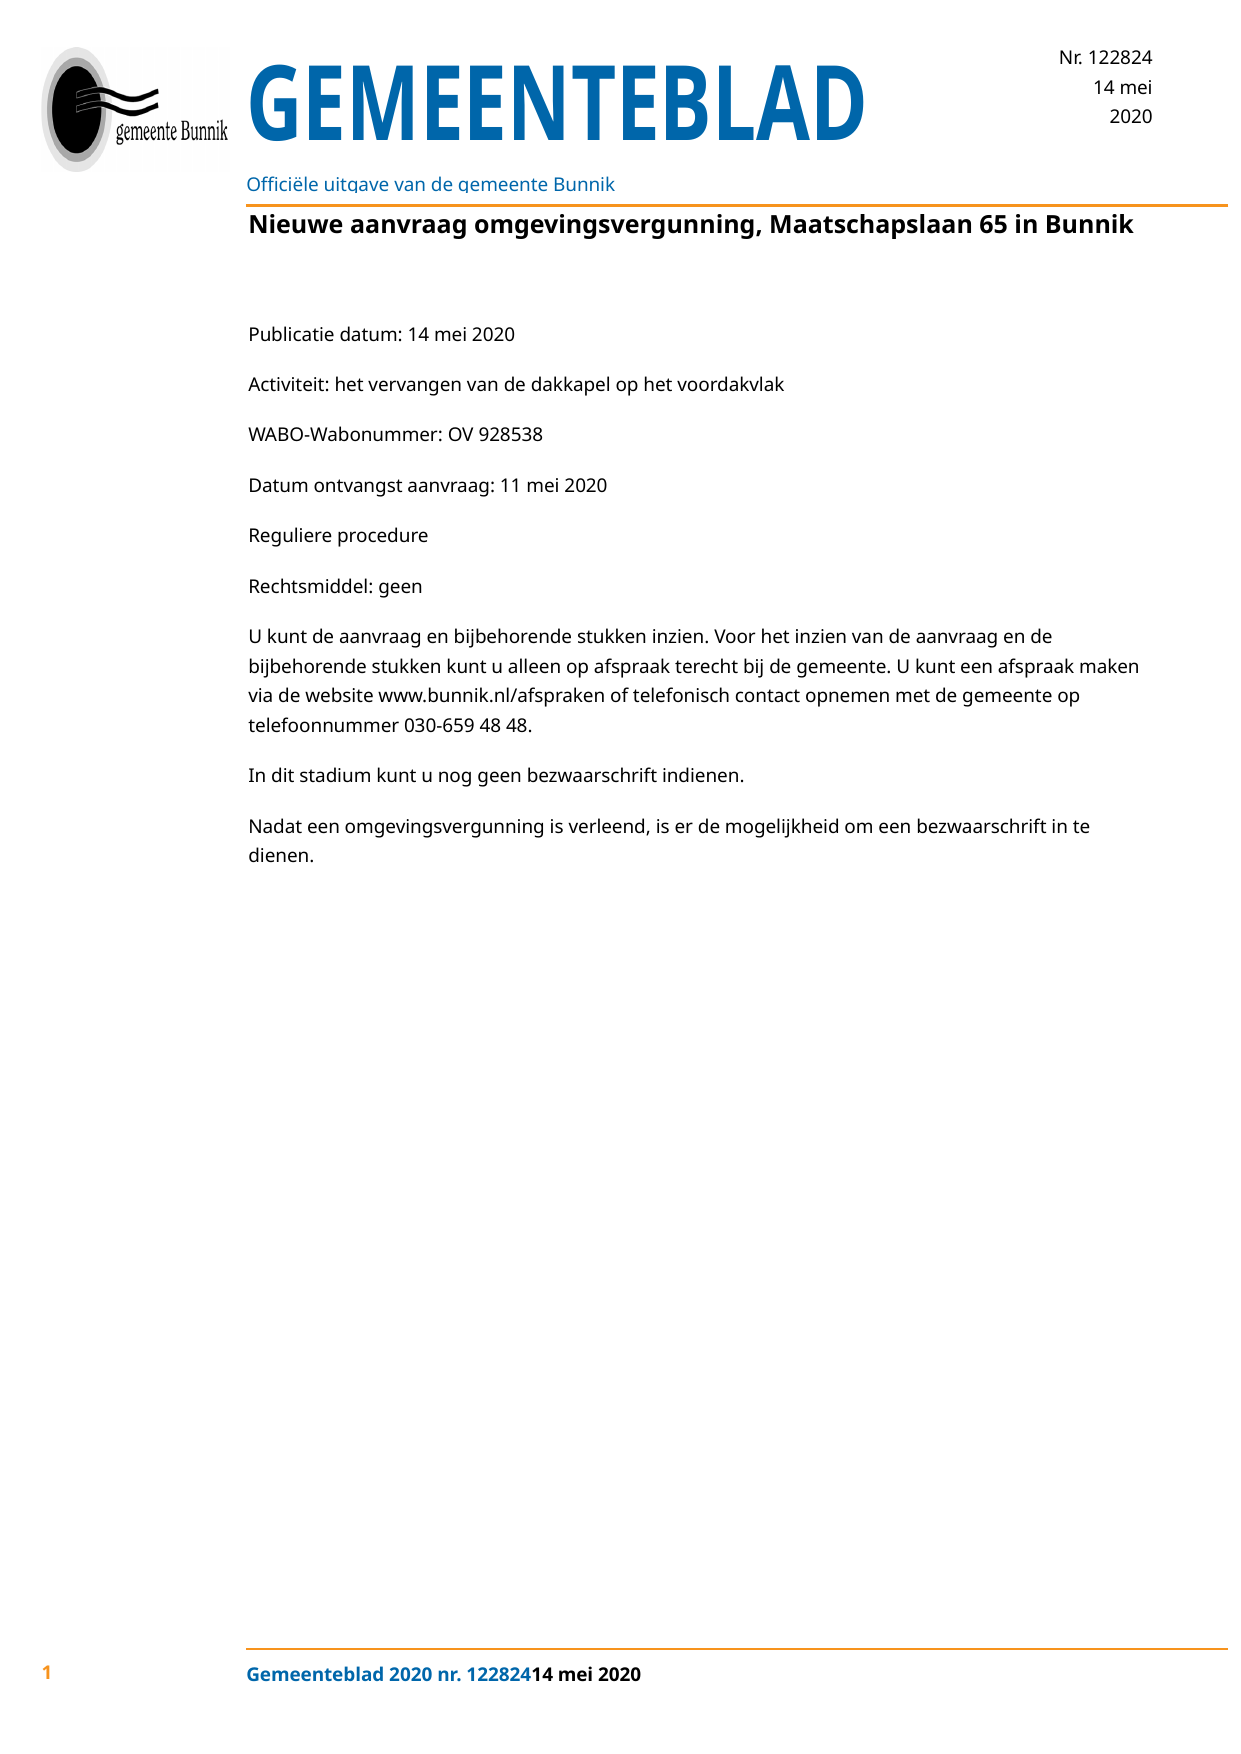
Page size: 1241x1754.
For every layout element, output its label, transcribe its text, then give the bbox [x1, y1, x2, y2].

text U kunt de aanvraag en bijbehorende stukken inzien. Voor het inzien van de aanvraag en de bijbehorende stukken kunt u alleen op afspraak terecht bij de gemeente. U kunt een afspraak maken via de website www.bunnik.nl/afspraken of telefonisch contact opnemen met de gemeente op telefoonnummer 030-659 48 48. [248, 623, 1152, 738]
text Rechtsmiddel: geen [248, 573, 1152, 598]
text Publicatie datum: 14 mei 2020 [248, 321, 1152, 346]
text Activiteit: het vervangen van de dakkapel op het voordakvlak [248, 371, 1152, 397]
picture [41, 47, 231, 172]
text Reguliere procedure [248, 522, 1152, 548]
text WABO-Wabonummer: OV 928538 [248, 422, 1152, 447]
text Datum ontvangst aanvraag: 11 mei 2020 [248, 472, 1152, 498]
text Nieuwe aanvraag omgevingsvergunning, Maatschapslaan 65 in Bunnik [248, 207, 1152, 241]
text In dit stadium kunt u nog geen bezwaarschrift indienen. [248, 762, 1152, 788]
text Nadat een omgevingsvergunning is verleend, is er de mogelijkheid om een bezwaarschrift in te dienen. [248, 813, 1152, 868]
